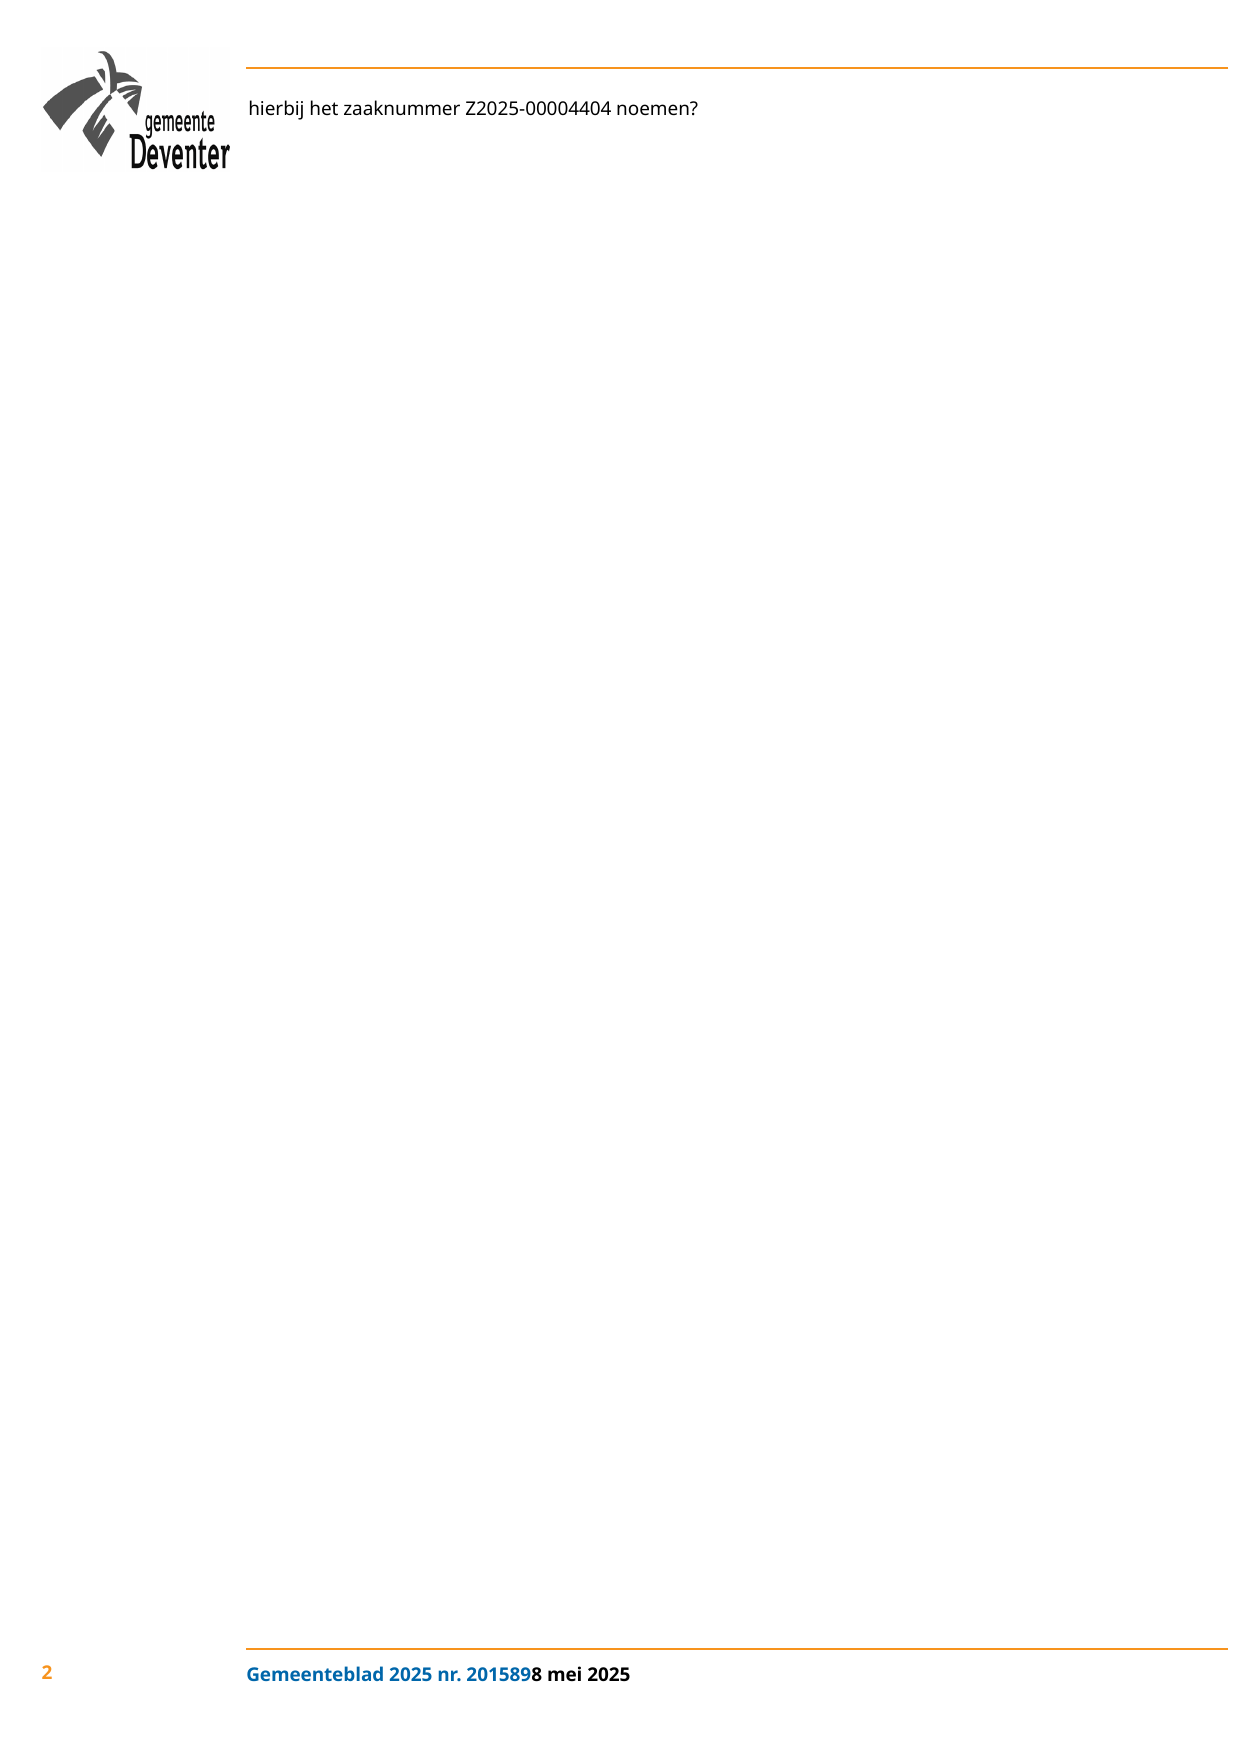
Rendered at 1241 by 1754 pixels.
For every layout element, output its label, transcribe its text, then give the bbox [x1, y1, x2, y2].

text hierbij het zaaknummer Z2025-00004404 noemen? [248, 95, 1152, 121]
picture [41, 47, 231, 172]
